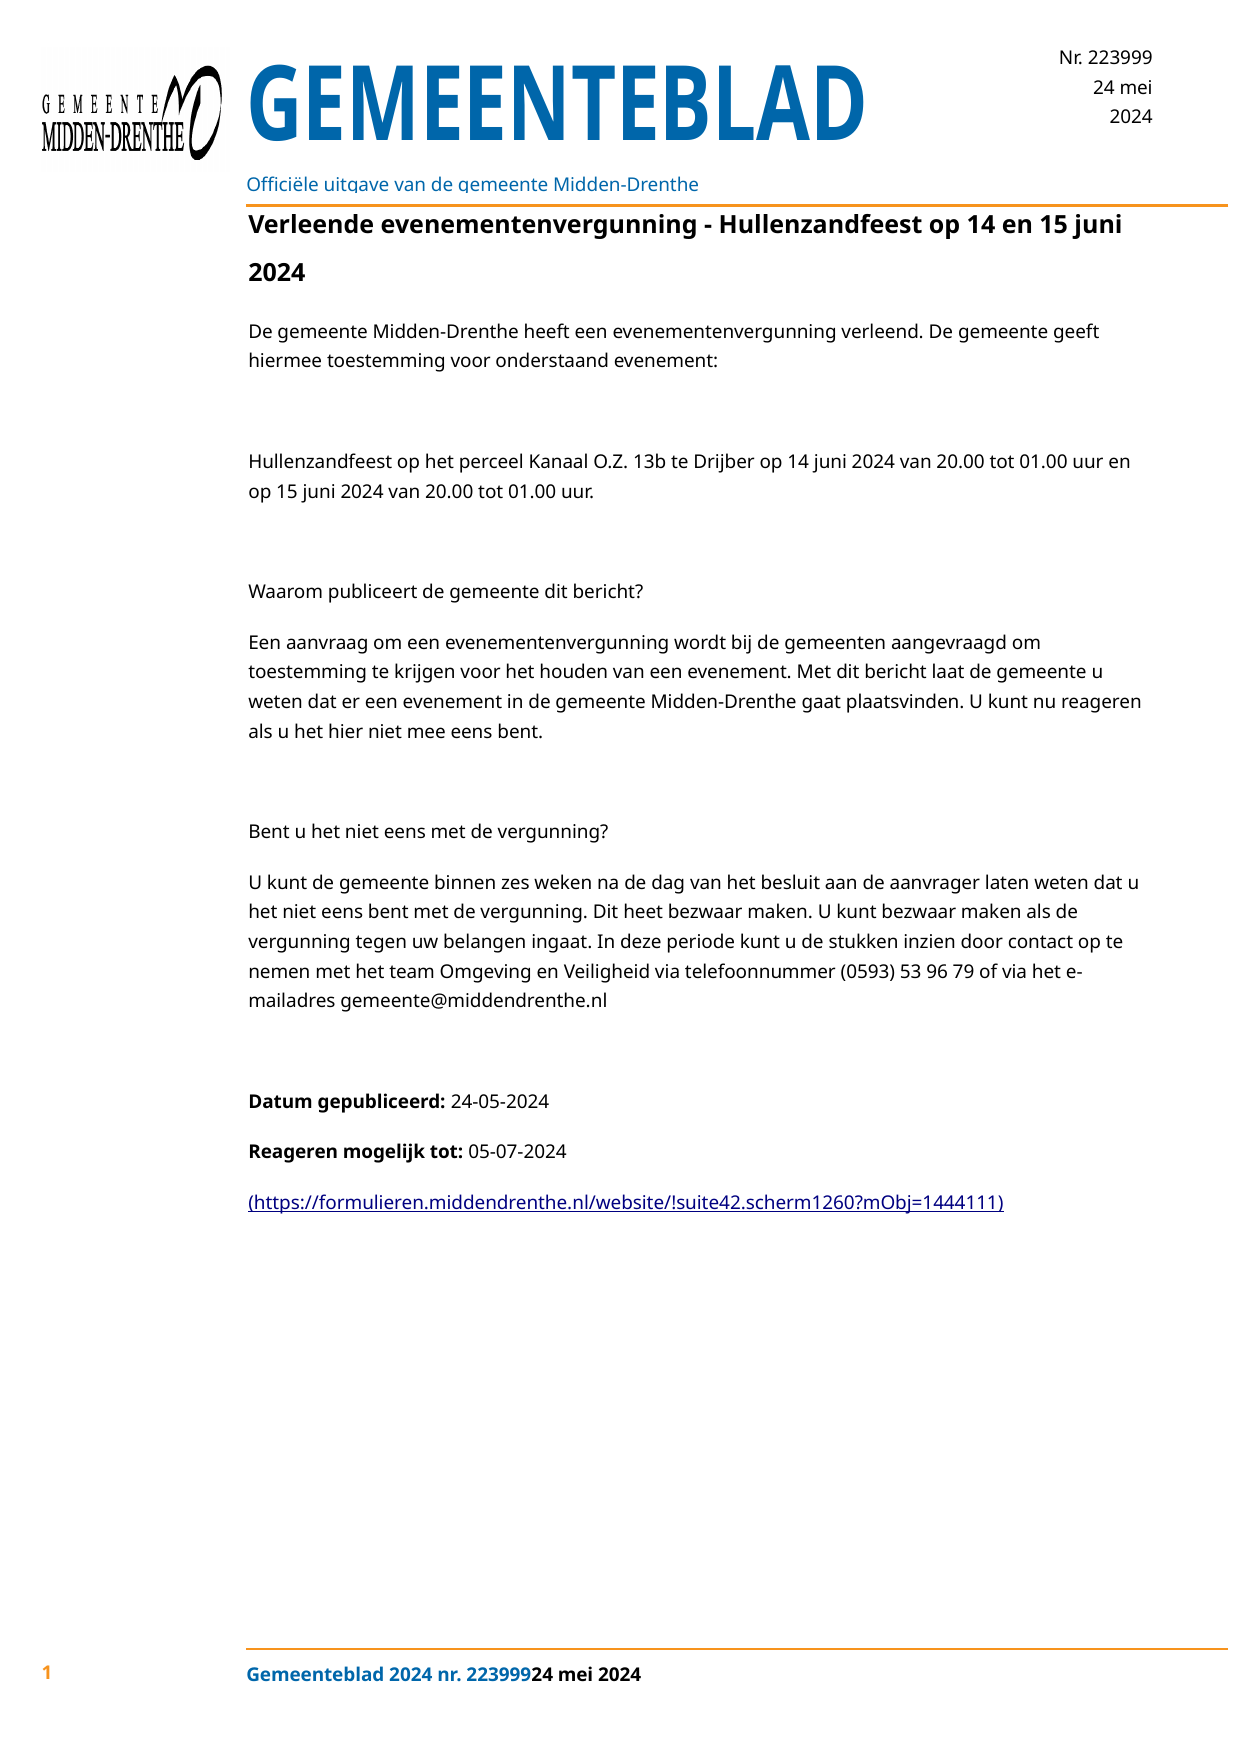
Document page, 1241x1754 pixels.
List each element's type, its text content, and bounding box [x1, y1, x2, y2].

text Datum gepubliceerd: 24-05-2024 [248, 1088, 1152, 1114]
text De gemeente Midden-Drenthe heeft een evenementenvergunning verleend. De gemeente geeft hiermee toestemming voor onderstaand evenement: [248, 318, 1152, 373]
text Hullenzandfeest op het perceel Kanaal O.Z. 13b te Drijber op 14 juni 2024 van 20.00 tot 01.00 uur en op 15 juni 2024 van 20.00 tot 01.00 uur. [248, 448, 1152, 504]
text Bent u het niet eens met de vergunning? [248, 819, 1152, 844]
text Verleende evenementenvergunning - Hullenzandfeest op 14 en 15 juni 2024 [248, 207, 1152, 288]
picture [41, 47, 231, 172]
text U kunt de gemeente binnen zes weken na de dag van het besluit aan de aanvrager laten weten dat u het niet eens bent met de vergunning. Dit heet bezwaar maken. U kunt bezwaar maken als de vergunning tegen uw belangen ingaat. In deze periode kunt u de stukken inzien door contact op te nemen met het team Omgeving en Veiligheid via telefoonnummer (0593) 53 96 79 of via het e-mailadres gemeente@middendrenthe.nl [248, 869, 1152, 1013]
text Een aanvraag om een evenementenvergunning wordt bij de gemeenten aangevraagd om toestemming te krijgen voor het houden van een evenement. Met dit bericht laat de gemeente u weten dat er een evenement in de gemeente Midden-Drenthe gaat plaatsvinden. U kunt nu reageren als u het hier niet mee eens bent. [248, 629, 1152, 744]
text (https://formulieren.middendrenthe.nl/website/!suite42.scherm1260?mObj=1444111) [248, 1189, 1152, 1215]
text Waarom publiceert de gemeente dit bericht? [248, 579, 1152, 604]
text Reageren mogelijk tot: 05-07-2024 [248, 1139, 1152, 1164]
